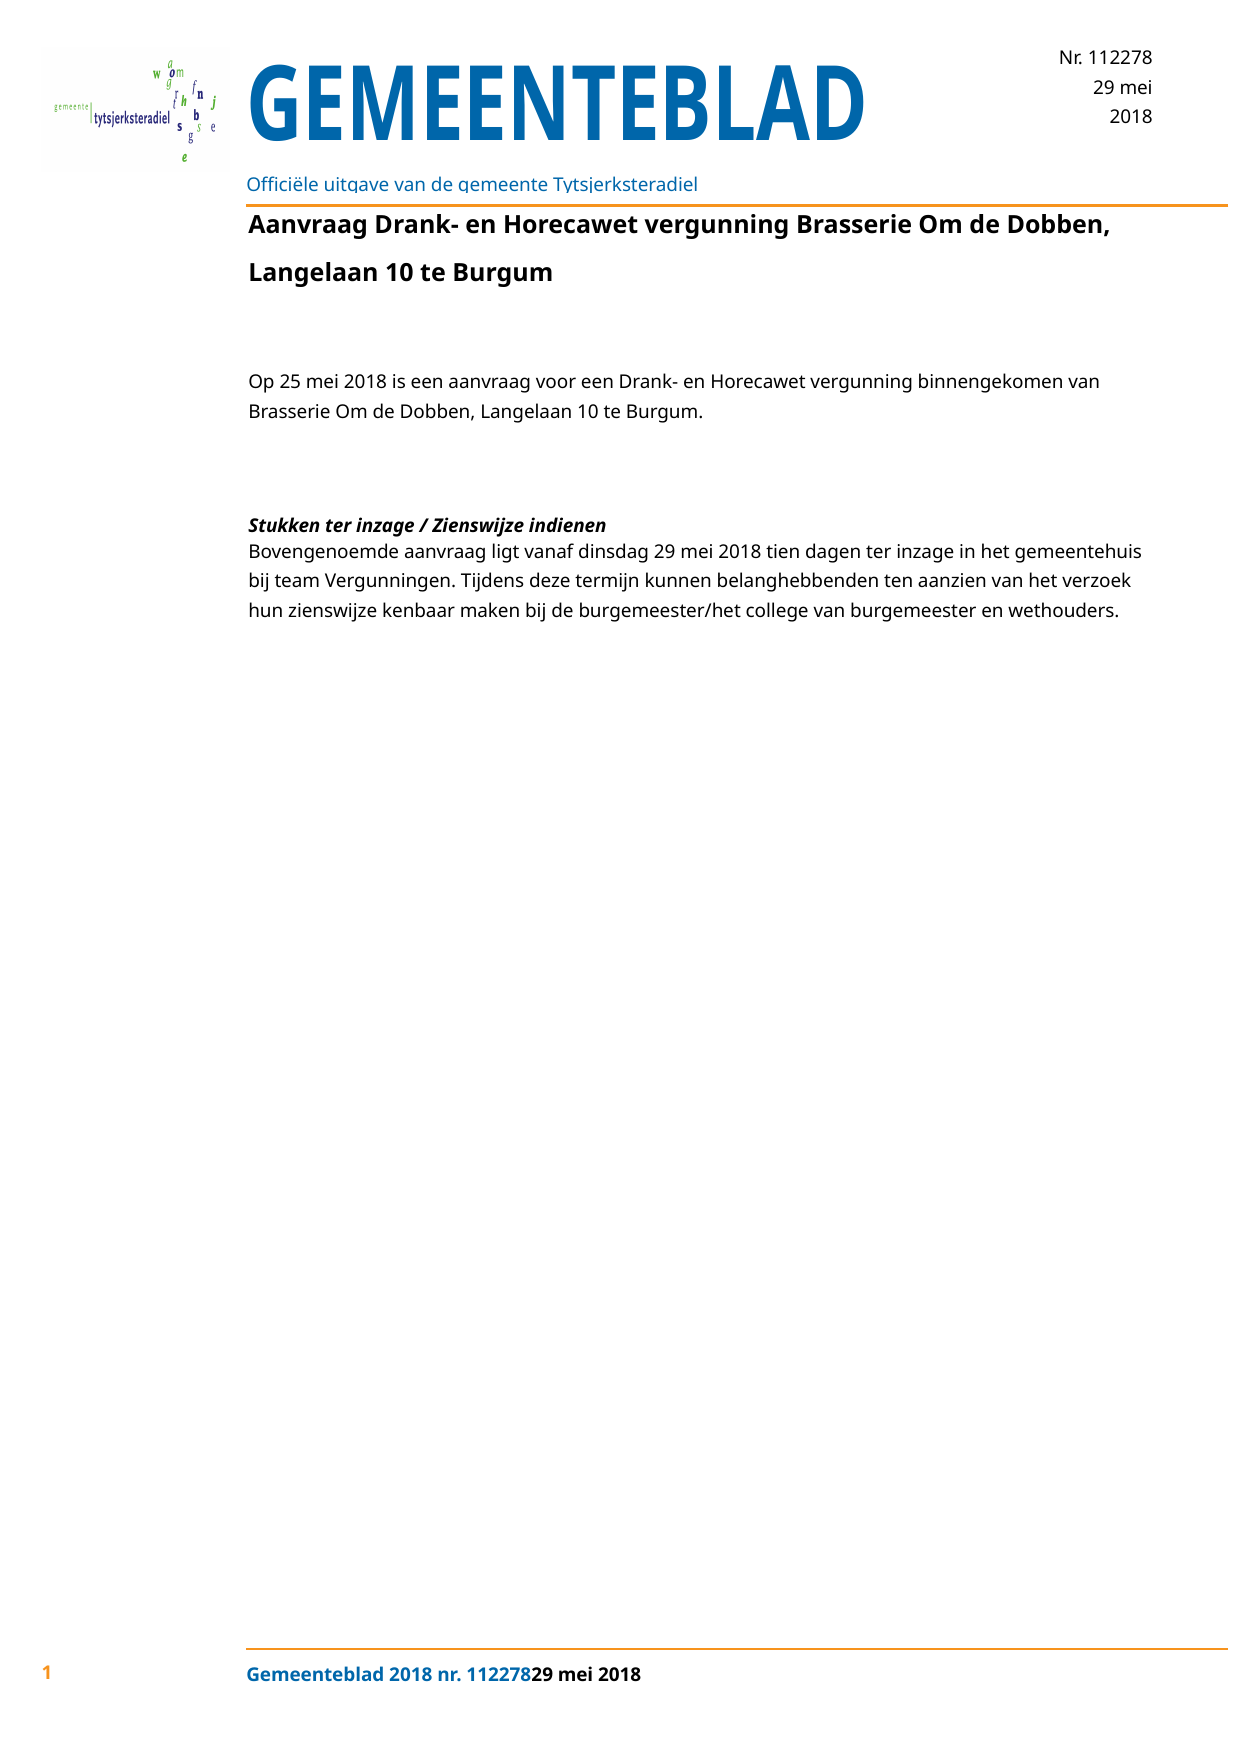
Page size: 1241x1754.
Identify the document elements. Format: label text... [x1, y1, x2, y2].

text Stukken ter inzage / Zienswijze indienen [248, 512, 1152, 538]
picture [41, 47, 231, 172]
text Op 25 mei 2018 is een aanvraag voor een Drank- en Horecawet vergunning binnengekomen van Brasserie Om de Dobben, Langelaan 10 te Burgum. [248, 368, 1152, 424]
text Aanvraag Drank- en Horecawet vergunning Brasserie Om de Dobben, Langelaan 10 te Burgum [248, 207, 1152, 288]
text Bovengenoemde aanvraag ligt vanaf dinsdag 29 mei 2018 tien dagen ter inzage in het gemeentehuis bij team Vergunningen. Tijdens deze termijn kunnen belanghebbenden ten aanzien van het verzoek hun zienswijze kenbaar maken bij de burgemeester/het college van burgemeester en wethouders. [248, 538, 1152, 623]
